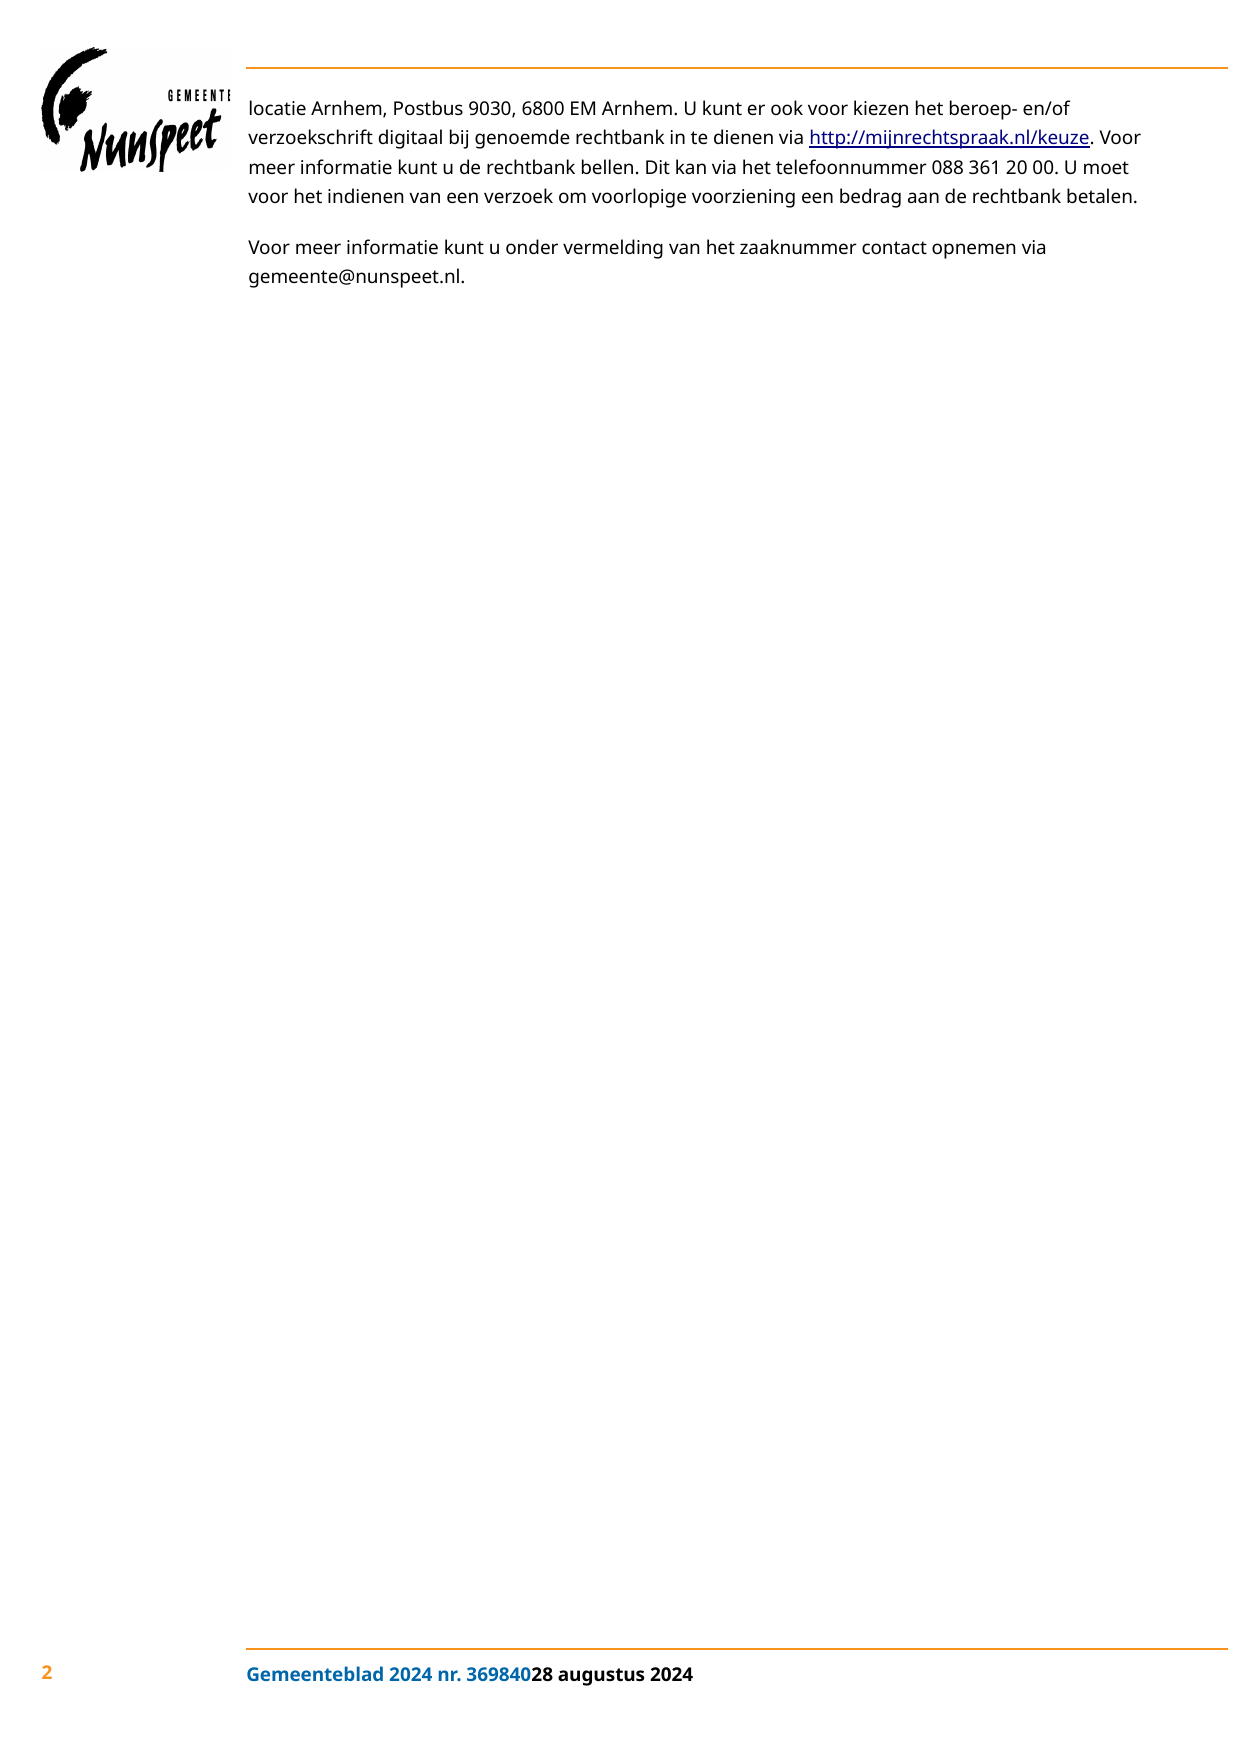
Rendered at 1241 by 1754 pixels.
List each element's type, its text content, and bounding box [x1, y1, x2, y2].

text locatie Arnhem, Postbus 9030, 6800 EM Arnhem. U kunt er ook voor kiezen het beroep- en/of verzoekschrift digitaal bij genoemde rechtbank in te dienen via http://mijnrechtspraak.nl/keuze. Voor meer informatie kunt u de rechtbank bellen. Dit kan via het telefoonnummer 088 361 20 00. U moet voor het indienen van een verzoek om voorlopige voorziening een bedrag aan de rechtbank betalen. [248, 95, 1152, 209]
text Voor meer informatie kunt u onder vermelding van het zaaknummer contact opnemen via gemeente@nunspeet.nl. [248, 234, 1152, 289]
picture [41, 47, 231, 172]
